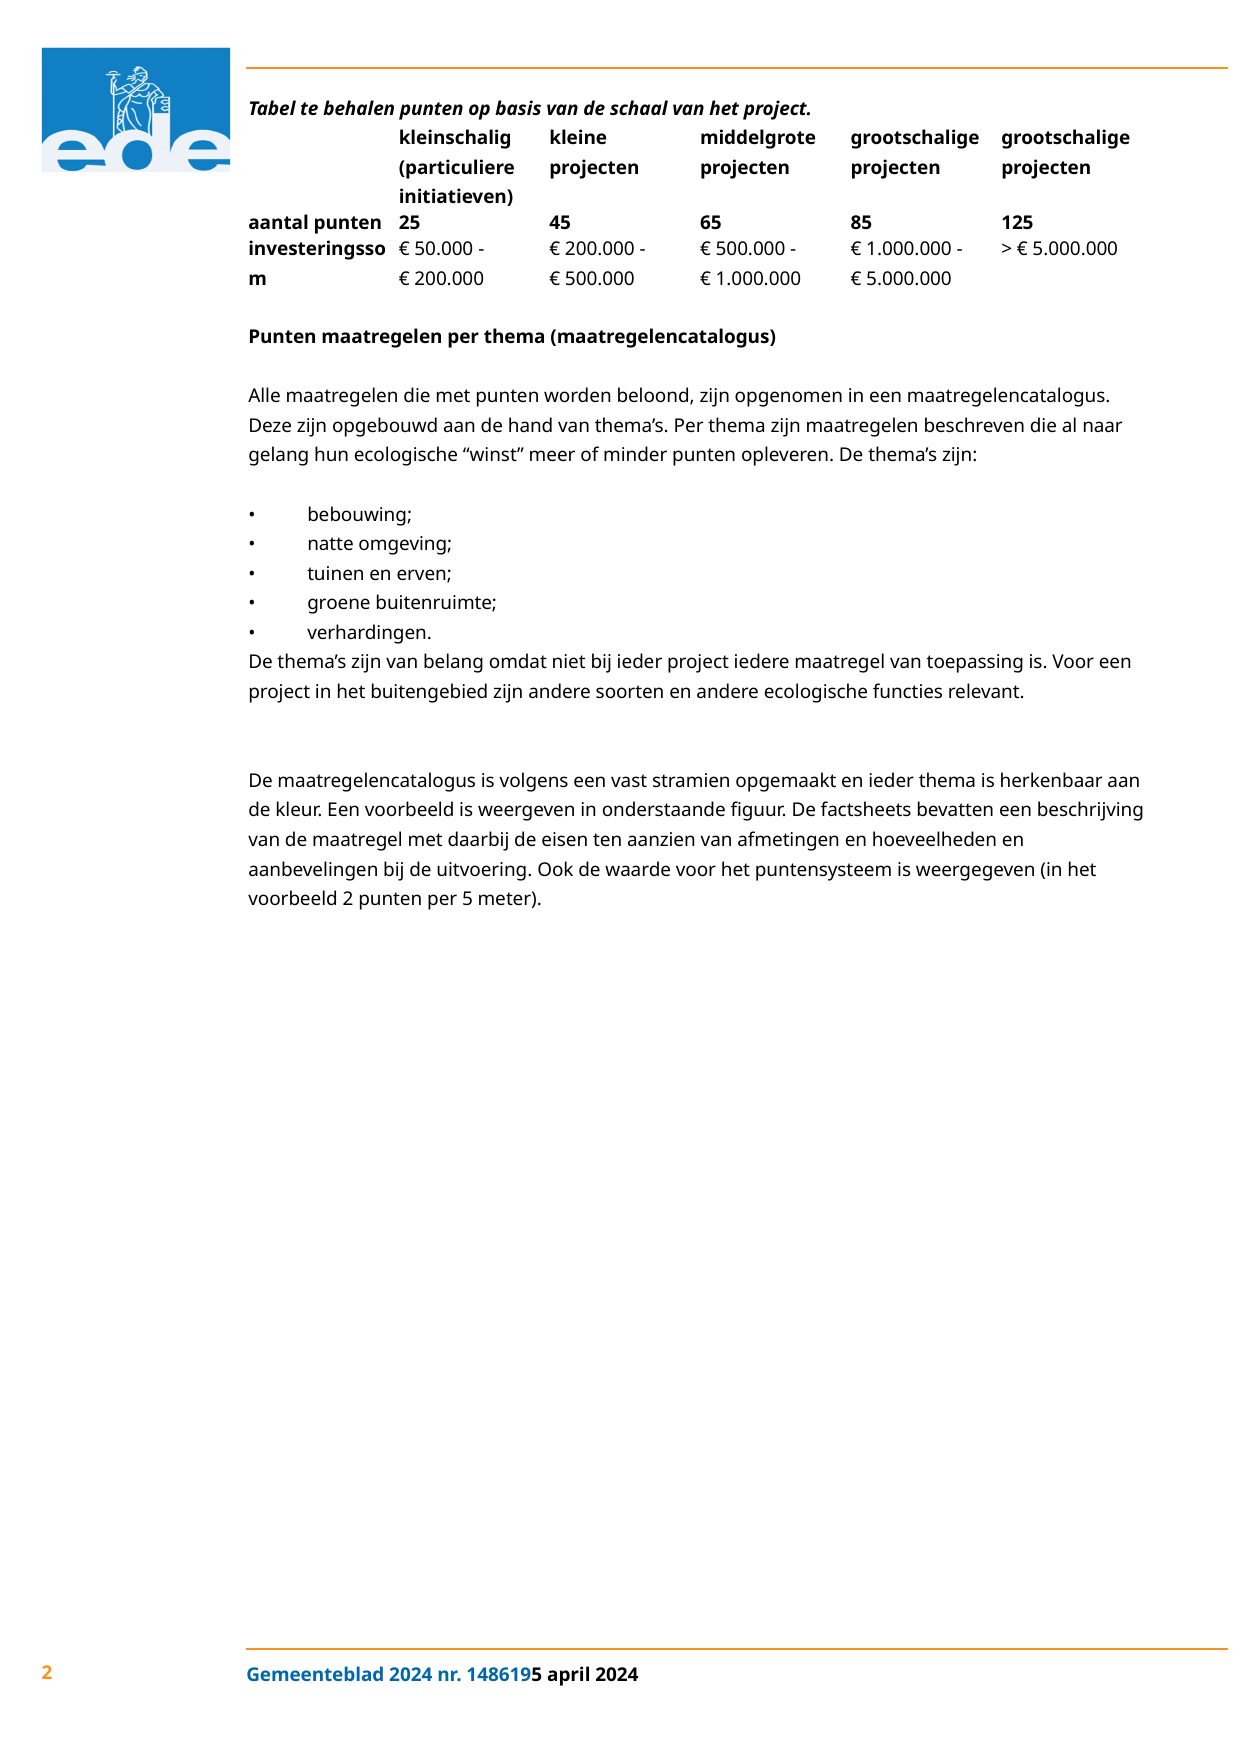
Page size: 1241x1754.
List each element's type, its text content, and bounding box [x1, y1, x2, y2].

table_header kleine projecten [549, 125, 700, 209]
table_cell € 500.000 - € 1.000.000 [700, 235, 850, 290]
table_cell 65 [700, 209, 850, 235]
list bebouwing; [248, 501, 1152, 526]
table_cell aantal punten [248, 209, 398, 235]
text De maatregelencatalogus is volgens een vast stramien opgemaakt en ieder thema is herkenbaar aan de kleur. Een voorbeeld is weergeven in onderstaande figuur. De factsheets bevatten een beschrijving van de maatregel met daarbij de eisen ten aanzien van afmetingen en hoeveelheden en aanbevelingen bij de uitvoering. Ook de waarde voor het puntensysteem is weergegeven (in het voorbeeld 2 punten per 5 meter). [248, 767, 1152, 911]
table_header middelgrote projecten [700, 125, 850, 209]
table_header kleinschalig (particuliere initiatieven) [399, 125, 549, 209]
table_cell > € 5.000.000 [1001, 235, 1152, 290]
table_cell 45 [549, 209, 700, 235]
table_cell investeringssom [248, 235, 398, 290]
table_cell 125 [1001, 209, 1152, 235]
text Alle maatregelen die met punten worden beloond, zijn opgenomen in een maatregelencatalogus. Deze zijn opgebouwd aan de hand van thema’s. Per thema zijn maatregelen beschreven die al naar gelang hun ecologische “winst” meer of minder punten opleveren. De thema’s zijn: [248, 382, 1152, 467]
table_cell € 50.000 - € 200.000 [399, 235, 549, 290]
text Tabel te behalen punten op basis van de schaal van het project. [248, 95, 1152, 121]
table_header grootschalige projecten [850, 125, 1001, 209]
list natte omgeving; [248, 530, 1152, 556]
picture [41, 47, 231, 172]
text De thema’s zijn van belang omdat niet bij ieder project iedere maatregel van toepassing is. Voor een project in het buitengebied zijn andere soorten en andere ecologische functies relevant. [248, 649, 1152, 704]
list verhardingen. [248, 619, 1152, 645]
list tuinen en erven; [248, 560, 1152, 586]
table_cell 25 [399, 209, 549, 235]
table_cell 85 [850, 209, 1001, 235]
list groene buitenruimte; [248, 589, 1152, 615]
table_header grootschalige projecten [1001, 125, 1152, 209]
text Punten maatregelen per thema (maatregelencatalogus) [248, 323, 1152, 349]
table_cell € 200.000 - € 500.000 [549, 235, 700, 290]
table_cell € 1.000.000 - € 5.000.000 [850, 235, 1001, 290]
table_header [248, 125, 398, 209]
